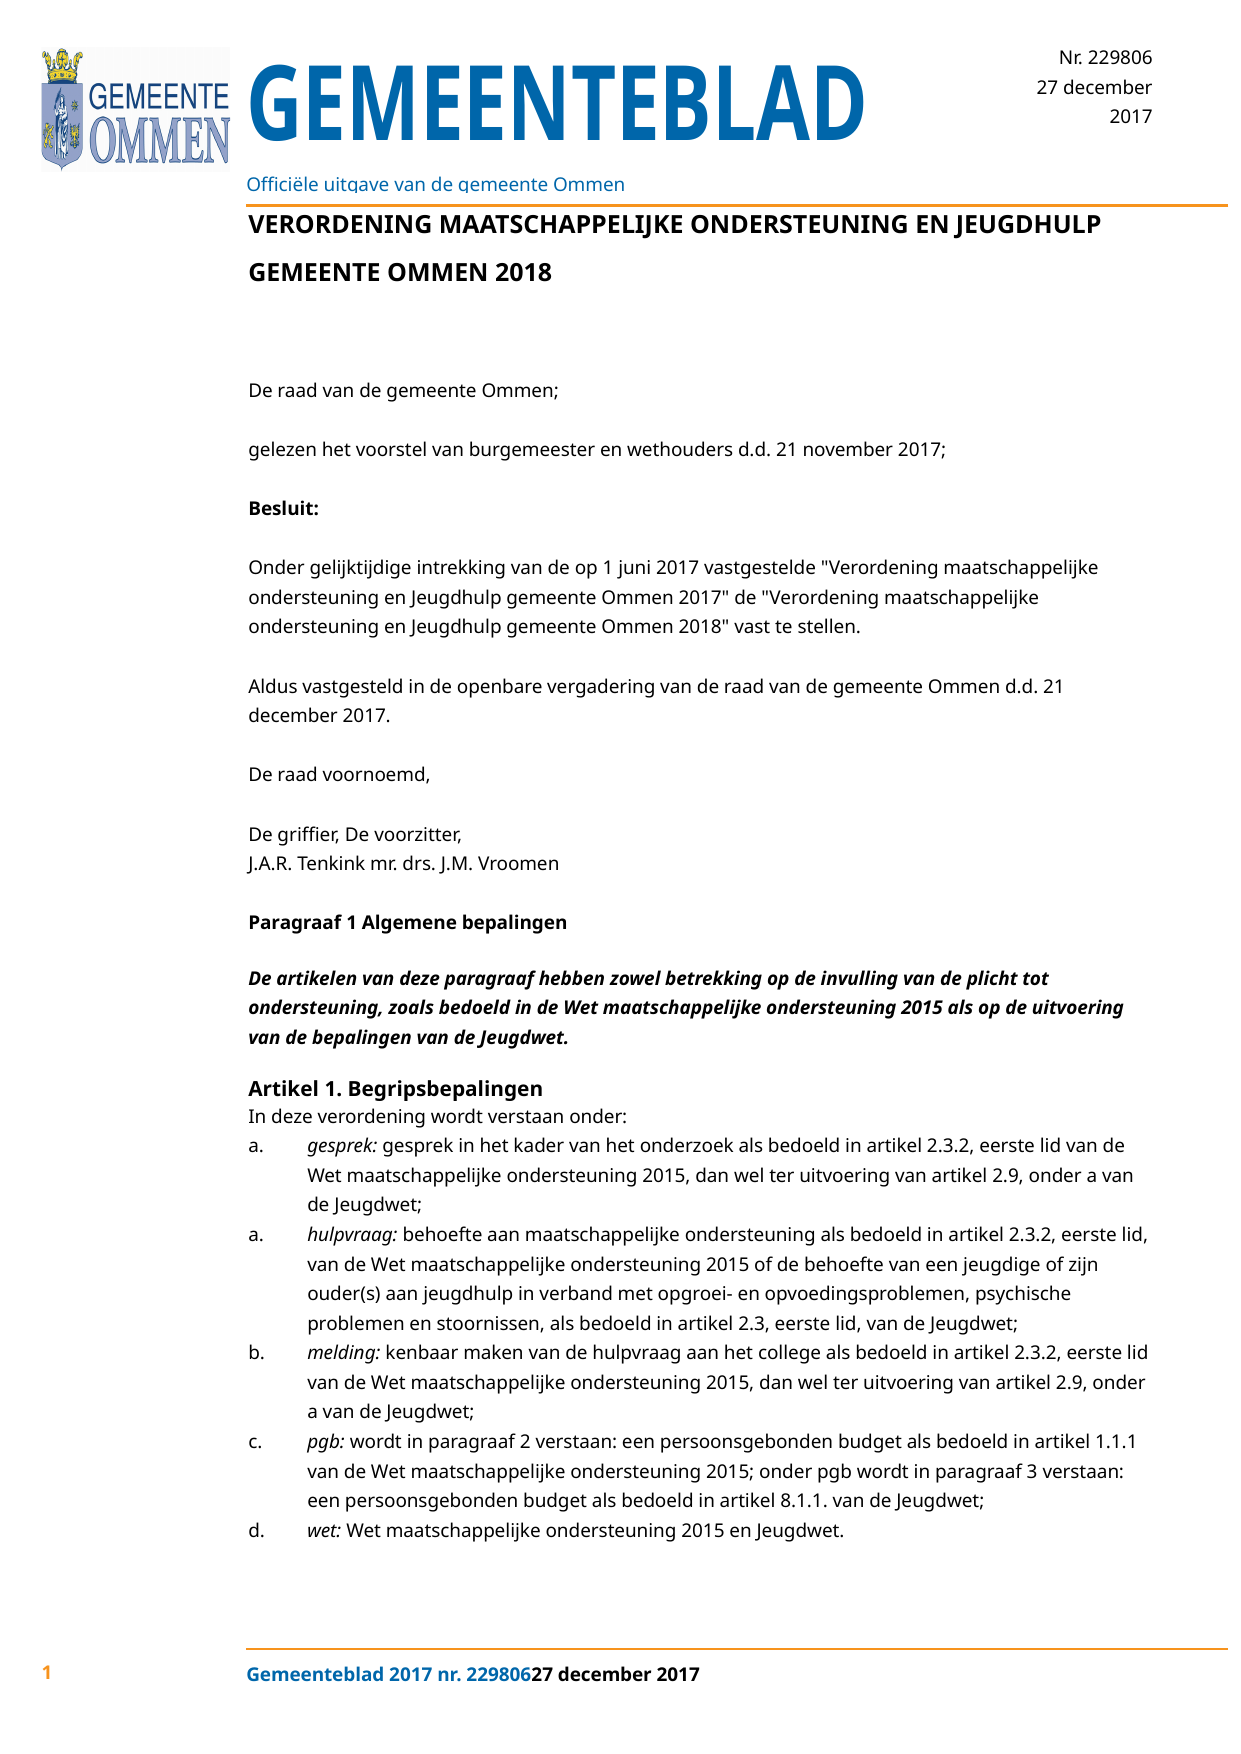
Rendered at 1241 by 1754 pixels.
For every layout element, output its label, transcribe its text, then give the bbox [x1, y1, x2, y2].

list hulpvraag: behoefte aan maatschappelijke ondersteuning als bedoeld in artikel 2.3.2, eerste lid, van de Wet maatschappelijke ondersteuning 2015 of de behoefte van een jeugdige of zijn ouder(s) aan jeugdhulp in verband met opgroei- en opvoedingsproblemen, psychische problemen en stoornissen, als bedoeld in artikel 2.3, eerste lid, van de Jeugdwet; [248, 1221, 1152, 1336]
text De artikelen van deze paragraaf hebben zowel betrekking op de invulling van de plicht tot ondersteuning, zoals bedoeld in de Wet maatschappelijke ondersteuning 2015 als op de uitvoering van de bepalingen van de Jeugdwet. [248, 965, 1152, 1050]
text J.A.R. Tenkink mr. drs. J.M. Vroomen [248, 850, 1152, 876]
text Paragraaf 1 Algemene bepalingen [248, 909, 1152, 935]
text VERORDENING MAATSCHAPPELIJKE ONDERSTEUNING EN JEUGDHULP GEMEENTE OMMEN 2018 [248, 207, 1152, 288]
text Onder gelijktijdige intrekking van de op 1 juni 2017 vastgestelde "Verordening maatschappelijke ondersteuning en Jeugdhulp gemeente Ommen 2017" de "Verordening maatschappelijke ondersteuning en Jeugdhulp gemeente Ommen 2018" vast te stellen. [248, 554, 1152, 639]
list wet: Wet maatschappelijke ondersteuning 2015 en Jeugdwet. [248, 1517, 1152, 1543]
list pgb: wordt in paragraaf 2 verstaan: een persoonsgebonden budget als bedoeld in artikel 1.1.1 van de Wet maatschappelijke ondersteuning 2015; onder pgb wordt in paragraaf 3 verstaan: een persoonsgebonden budget als bedoeld in artikel 8.1.1. van de Jeugdwet; [248, 1428, 1152, 1513]
text gelezen het voorstel van burgemeester en wethouders d.d. 21 november 2017; [248, 436, 1152, 462]
text Artikel 1. Begripsbepalingen [248, 1074, 1152, 1103]
picture [41, 47, 231, 172]
text De raad van de gemeente Ommen; [248, 377, 1152, 403]
list melding: kenbaar maken van de hulpvraag aan het college als bedoeld in artikel 2.3.2, eerste lid van de Wet maatschappelijke ondersteuning 2015, dan wel ter uitvoering van artikel 2.9, onder a van de Jeugdwet; [248, 1339, 1152, 1424]
list gesprek: gesprek in het kader van het onderzoek als bedoeld in artikel 2.3.2, eerste lid van de Wet maatschappelijke ondersteuning 2015, dan wel ter uitvoering van artikel 2.9, onder a van de Jeugdwet; [248, 1132, 1152, 1217]
text Besluit: [248, 495, 1152, 521]
text De raad voornoemd, [248, 762, 1152, 787]
text In deze verordening wordt verstaan onder: [248, 1103, 1152, 1129]
text De griffier, De voorzitter, [248, 821, 1152, 847]
text Aldus vastgesteld in de openbare vergadering van de raad van de gemeente Ommen d.d. 21 december 2017. [248, 673, 1152, 728]
